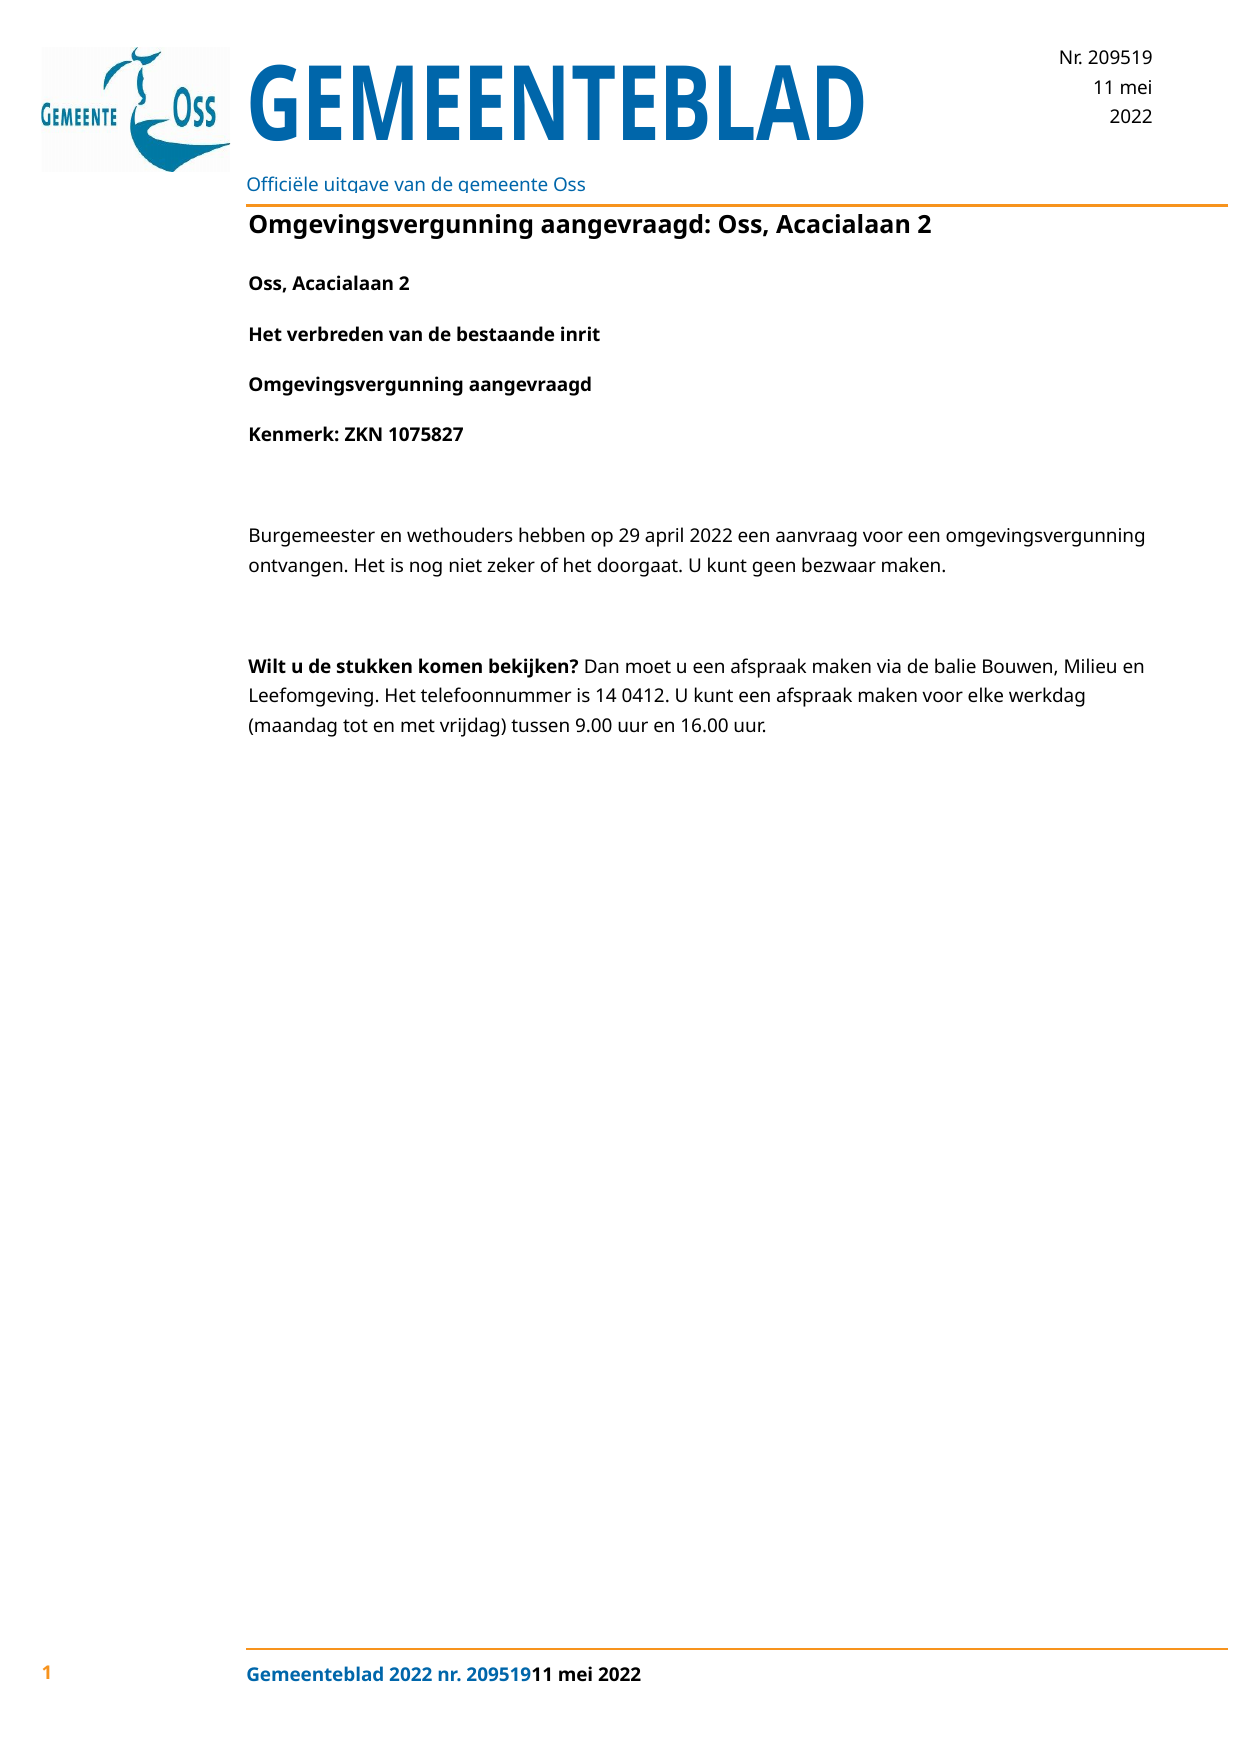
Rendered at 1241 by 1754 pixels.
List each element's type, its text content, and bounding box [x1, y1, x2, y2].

text Kenmerk: ZKN 1075827 [248, 422, 1152, 447]
text Oss, Acacialaan 2 [248, 270, 1152, 296]
text Wilt u de stukken komen bekijken? Dan moet u een afspraak maken via de balie Bouwen, Milieu en Leefomgeving. Het telefoonnummer is 14 0412. U kunt een afspraak maken voor elke werkdag (maandag tot en met vrijdag) tussen 9.00 uur en 16.00 uur. [248, 653, 1152, 738]
text Burgemeester en wethouders hebben op 29 april 2022 een aanvraag voor een omgevingsvergunning ontvangen. Het is nog niet zeker of het doorgaat. U kunt geen bezwaar maken. [248, 522, 1152, 578]
text Omgevingsvergunning aangevraagd [248, 371, 1152, 397]
text Het verbreden van de bestaande inrit [248, 321, 1152, 346]
picture [41, 47, 231, 172]
text Omgevingsvergunning aangevraagd: Oss, Acacialaan 2 [248, 207, 1152, 241]
